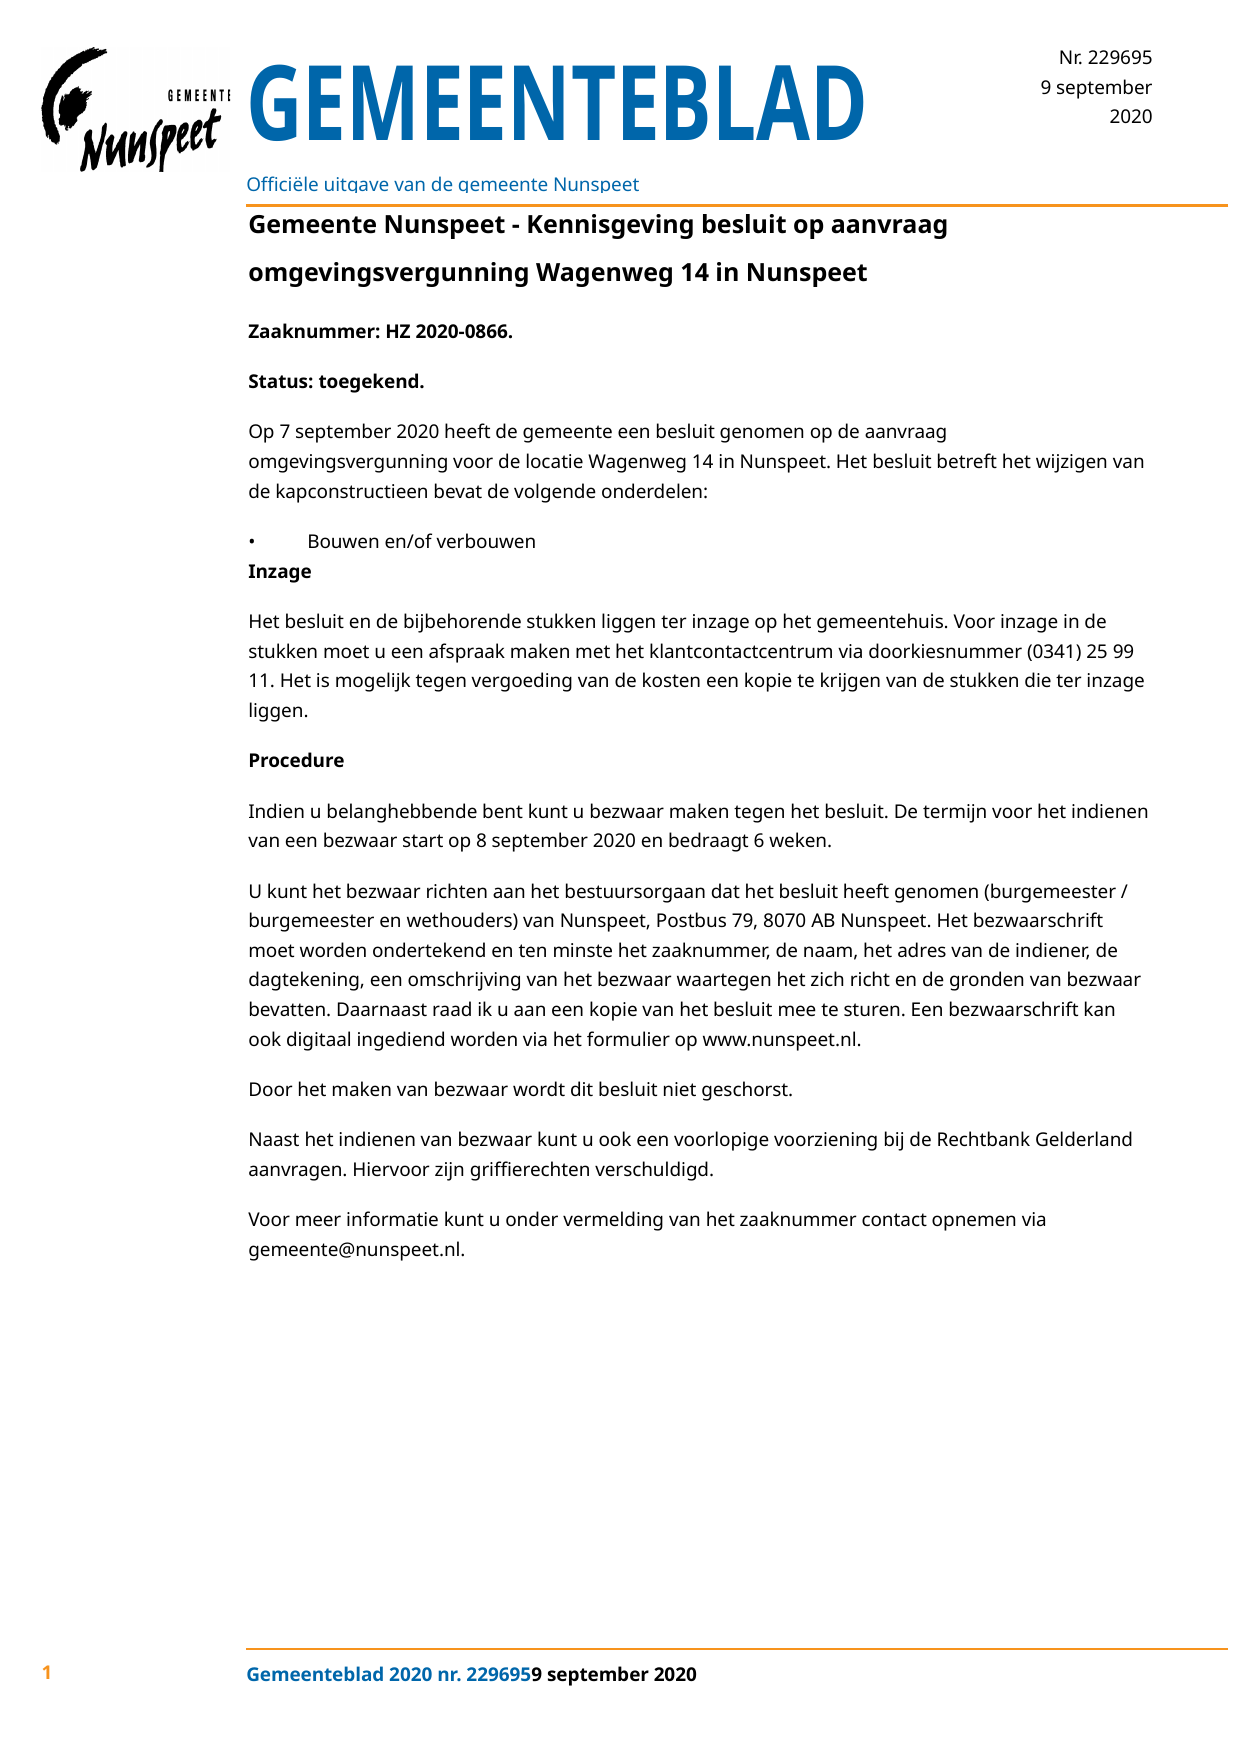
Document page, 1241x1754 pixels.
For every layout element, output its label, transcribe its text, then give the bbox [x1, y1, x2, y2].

text Procedure [248, 747, 1152, 773]
text U kunt het bezwaar richten aan het bestuursorgaan dat het besluit heeft genomen (burgemeester / burgemeester en wethouders) van Nunspeet, Postbus 79, 8070 AB Nunspeet. Het bezwaarschrift moet worden ondertekend en ten minste het zaaknummer, de naam, het adres van de indiener, de dagtekening, een omschrijving van het bezwaar waartegen het zich richt en de gronden van bezwaar bevatten. Daarnaast raad ik u aan een kopie van het besluit mee te sturen. Een bezwaarschrift kan ook digitaal ingediend worden via het formulier op www.nunspeet.nl. [248, 878, 1152, 1052]
picture [41, 47, 231, 172]
text Het besluit en de bijbehorende stukken liggen ter inzage op het gemeentehuis. Voor inzage in de stukken moet u een afspraak maken met het klantcontactcentrum via doorkiesnummer (0341) 25 99 11. Het is mogelijk tegen vergoeding van de kosten een kopie te krijgen van de stukken die ter inzage liggen. [248, 608, 1152, 723]
text Op 7 september 2020 heeft de gemeente een besluit genomen op de aanvraag omgevingsvergunning voor de locatie Wagenweg 14 in Nunspeet. Het besluit betreft het wijzigen van de kapconstructieen bevat de volgende onderdelen: [248, 419, 1152, 504]
text Inzage [248, 558, 1152, 584]
text Door het maken van bezwaar wordt dit besluit niet geschorst. [248, 1076, 1152, 1102]
text Zaaknummer: HZ 2020-0866. [248, 318, 1152, 344]
text Status: toegekend. [248, 368, 1152, 394]
text Indien u belanghebbende bent kunt u bezwaar maken tegen het besluit. De termijn voor het indienen van een bezwaar start op 8 september 2020 en bedraagt 6 weken. [248, 798, 1152, 853]
text Voor meer informatie kunt u onder vermelding van het zaaknummer contact opnemen via gemeente@nunspeet.nl. [248, 1207, 1152, 1262]
text Naast het indienen van bezwaar kunt u ook een voorlopige voorziening bij de Rechtbank Gelderland aanvragen. Hiervoor zijn griffierechten verschuldigd. [248, 1127, 1152, 1182]
text Gemeente Nunspeet - Kennisgeving besluit op aanvraag omgevingsvergunning Wagenweg 14 in Nunspeet [248, 207, 1152, 288]
list Bouwen en/of verbouwen [248, 528, 1152, 554]
